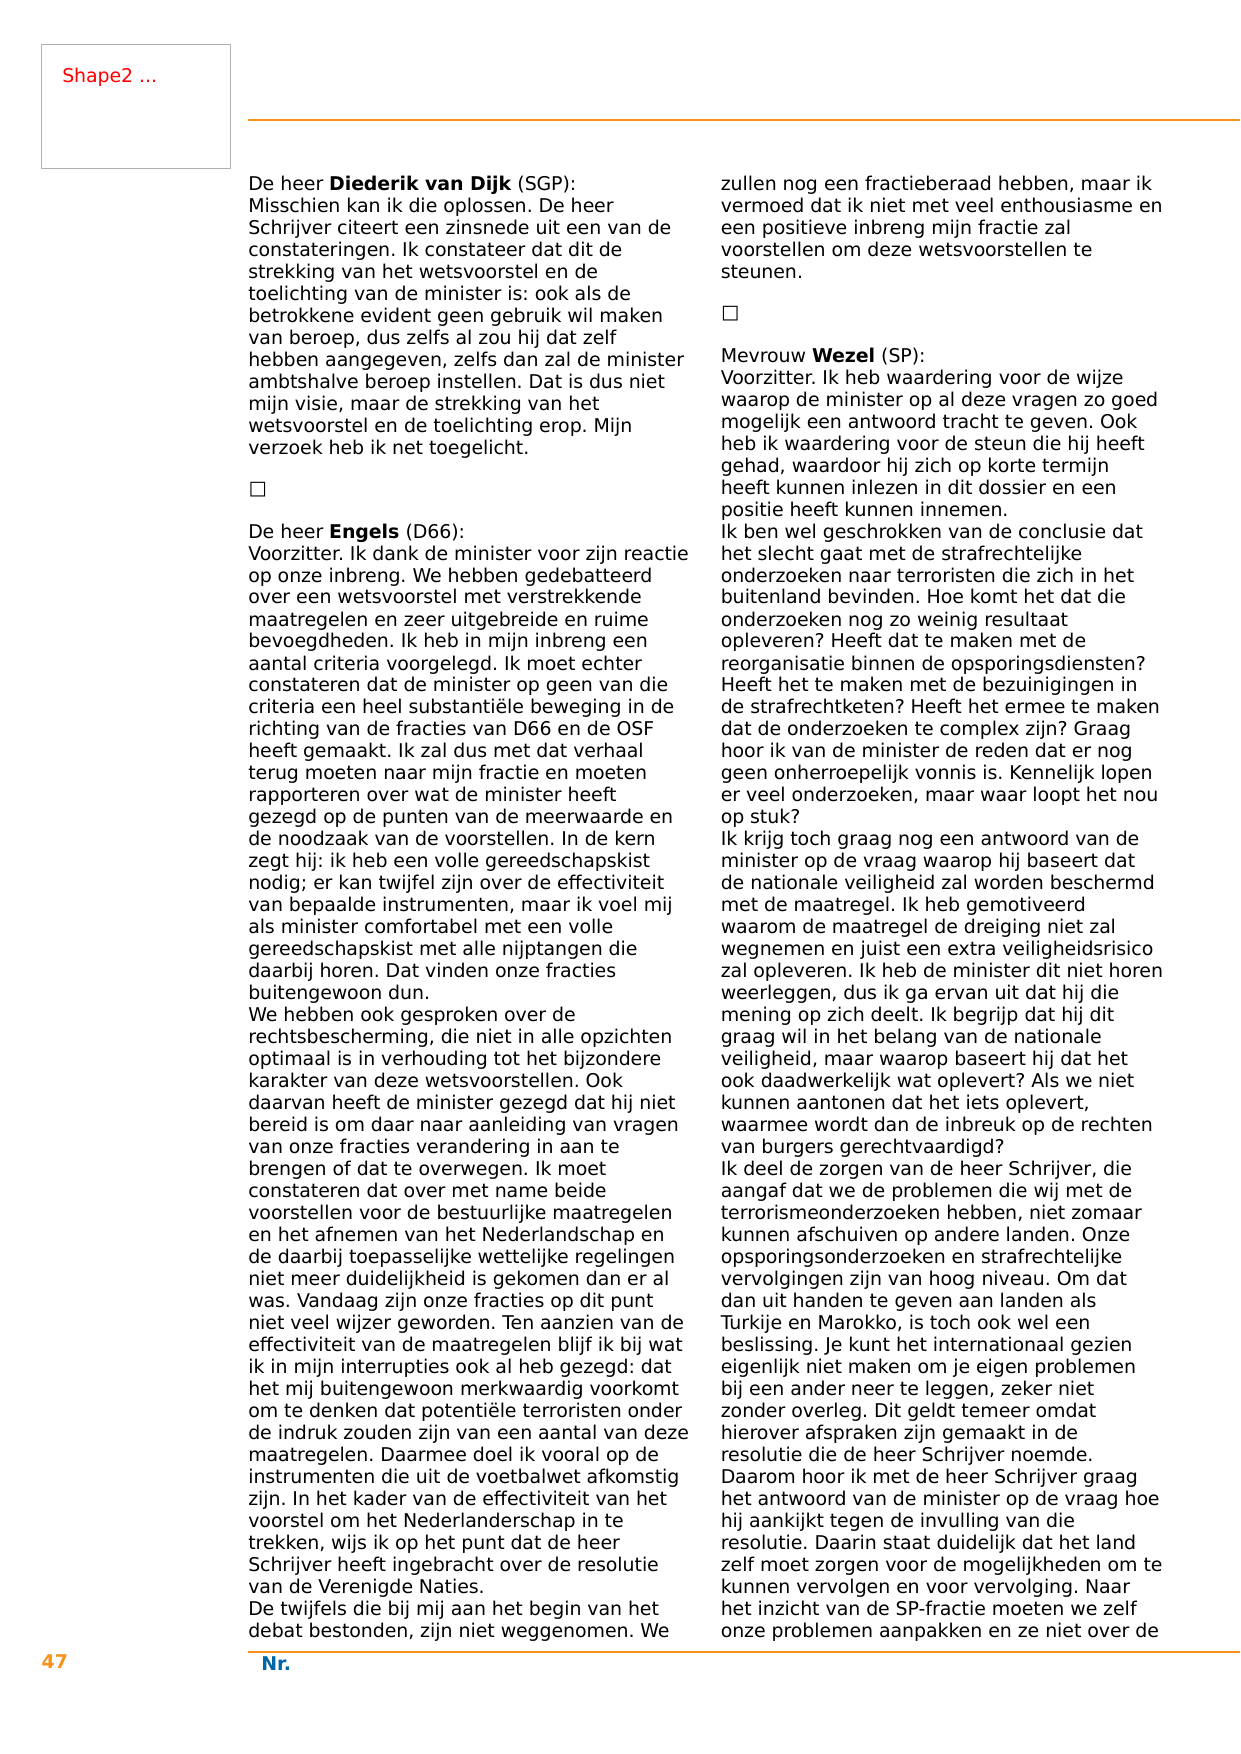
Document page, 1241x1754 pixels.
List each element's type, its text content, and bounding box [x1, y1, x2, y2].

text Voorzitter. Ik heb waardering voor de wijze waarop de minister op al deze vragen zo goed mogelijk een antwoord tracht te geven. Ook heb ik waardering voor de steun die hij heeft gehad, waardoor hij zich op korte termijn heeft kunnen inlezen in dit dossier en een positie heeft kunnen innemen. [721, 367, 1163, 521]
text Misschien kan ik die oplossen. De heer Schrijver citeert een zinsnede uit een van de constateringen. Ik constateer dat dit de strekking van het wetsvoorstel en de toelichting van de minister is: ook als de betrokkene evident geen gebruik wil maken van beroep, dus zelfs al zou hij dat zelf hebben aangegeven, zelfs dan zal de minister ambtshalve beroep instellen. Dat is dus niet mijn visie, maar de strekking van het wetsvoorstel en de toelichting erop. Mijn verzoek heb ik net toegelicht. [248, 195, 691, 458]
text zullen nog een fractieberaad hebben, maar ik vermoed dat ik niet met veel enthousiasme en een positieve inbreng mijn fractie zal voorstellen om deze wetsvoorstellen te steunen. [721, 173, 1163, 283]
text De heer Diederik van Dijk (SGP): [248, 173, 691, 195]
text Ik ben wel geschrokken van de conclusie dat het slecht gaat met de strafrechtelijke onderzoeken naar terroristen die zich in het buitenland bevinden. Hoe komt het dat die onderzoeken nog zo weinig resultaat opleveren? Heeft dat te maken met de reorganisatie binnen de opsporingsdiensten? Heeft het te maken met de bezuinigingen in de strafrechtketen? Heeft het ermee te maken dat de onderzoeken te complex zijn? Graag hoor ik van de minister de reden dat er nog geen onherroepelijk vonnis is. Kennelijk lopen er veel onderzoeken, maar waar loopt het nou op stuk? [721, 521, 1163, 828]
text De heer Engels (D66): [248, 521, 691, 542]
text Voorzitter. Ik dank de minister voor zijn reactie op onze inbreng. We hebben gedebatteerd over een wetsvoorstel met verstrekkende maatregelen en zeer uitgebreide en ruime bevoegdheden. Ik heb in mijn inbreng een aantal criteria voorgelegd. Ik moet echter constateren dat de minister op geen van die criteria een heel substantiële beweging in de richting van de fracties van D66 en de OSF heeft gemaakt. Ik zal dus met dat verhaal terug moeten naar mijn fractie en moeten rapporteren over wat de minister heeft gezegd op de punten van de meerwaarde en de noodzaak van de voorstellen. In de kern zegt hij: ik heb een volle gereedschapskist nodig; er kan twijfel zijn over de effectiviteit van bepaalde instrumenten, maar ik voel mij als minister comfortabel met een volle gereedschapskist met alle nijptangen die daarbij horen. Dat vinden onze fracties buitengewoon dun. [248, 542, 691, 1004]
text ⬜ [248, 478, 691, 501]
text Ik deel de zorgen van de heer Schrijver, die aangaf dat we de problemen die wij met de terrorismeonderzoeken hebben, niet zomaar kunnen afschuiven op andere landen. Onze opsporingsonderzoeken en strafrechtelijke vervolgingen zijn van hoog niveau. Om dat dan uit handen te geven aan landen als Turkije en Marokko, is toch ook wel een beslissing. Je kunt het internationaal gezien eigenlijk niet maken om je eigen problemen bij een ander neer te leggen, zeker niet zonder overleg. Dit geldt temeer omdat hierover afspraken zijn gemaakt in de resolutie die de heer Schrijver noemde. Daarom hoor ik met de heer Schrijver graag het antwoord van de minister op de vraag hoe hij aankijkt tegen de invulling van die resolutie. Daarin staat duidelijk dat het land zelf moet zorgen voor de mogelijkheden om te kunnen vervolgen en voor vervolging. Naar het inzicht van de SP-fractie moeten we zelf onze problemen aanpakken en ze niet over de [721, 1158, 1163, 1641]
text Ik krijg toch graag nog een antwoord van de minister op de vraag waarop hij baseert dat de nationale veiligheid zal worden beschermd met de maatregel. Ik heb gemotiveerd waarom de maatregel de dreiging niet zal wegnemen en juist een extra veiligheidsrisico zal opleveren. Ik heb de minister dit niet horen weerleggen, dus ik ga ervan uit dat hij die mening op zich deelt. Ik begrijp dat hij dit graag wil in het belang van de nationale veiligheid, maar waarop baseert hij dat het ook daadwerkelijk wat oplevert? Als we niet kunnen aantonen dat het iets oplevert, waarmee wordt dan de inbreuk op de rechten van burgers gerechtvaardigd? [721, 828, 1163, 1158]
text ⬜ [721, 303, 1163, 325]
text We hebben ook gesproken over de rechtsbescherming, die niet in alle opzichten optimaal is in verhouding tot het bijzondere karakter van deze wetsvoorstellen. Ook daarvan heeft de minister gezegd dat hij niet bereid is om daar naar aanleiding van vragen van onze fracties verandering in aan te brengen of dat te overwegen. Ik moet constateren dat over met name beide voorstellen voor de bestuurlijke maatregelen en het afnemen van het Nederlandschap en de daarbij toepasselijke wettelijke regelingen niet meer duidelijkheid is gekomen dan er al was. Vandaag zijn onze fracties op dit punt niet veel wijzer geworden. Ten aanzien van de effectiviteit van de maatregelen blijf ik bij wat ik in mijn interrupties ook al heb gezegd: dat het mij buitengewoon merkwaardig voorkomt om te denken dat potentiële terroristen onder de indruk zouden zijn van een aantal van deze maatregelen. Daarmee doel ik vooral op de instrumenten die uit de voetbalwet afkomstig zijn. In het kader van de effectiviteit van het voorstel om het Nederlanderschap in te trekken, wijs ik op het punt dat de heer Schrijver heeft ingebracht over de resolutie van de Verenigde Naties. [248, 1004, 691, 1597]
text Mevrouw Wezel (SP): [721, 345, 1163, 367]
text De twijfels die bij mij aan het begin van het debat bestonden, zijn niet weggenomen. We [248, 1597, 691, 1641]
